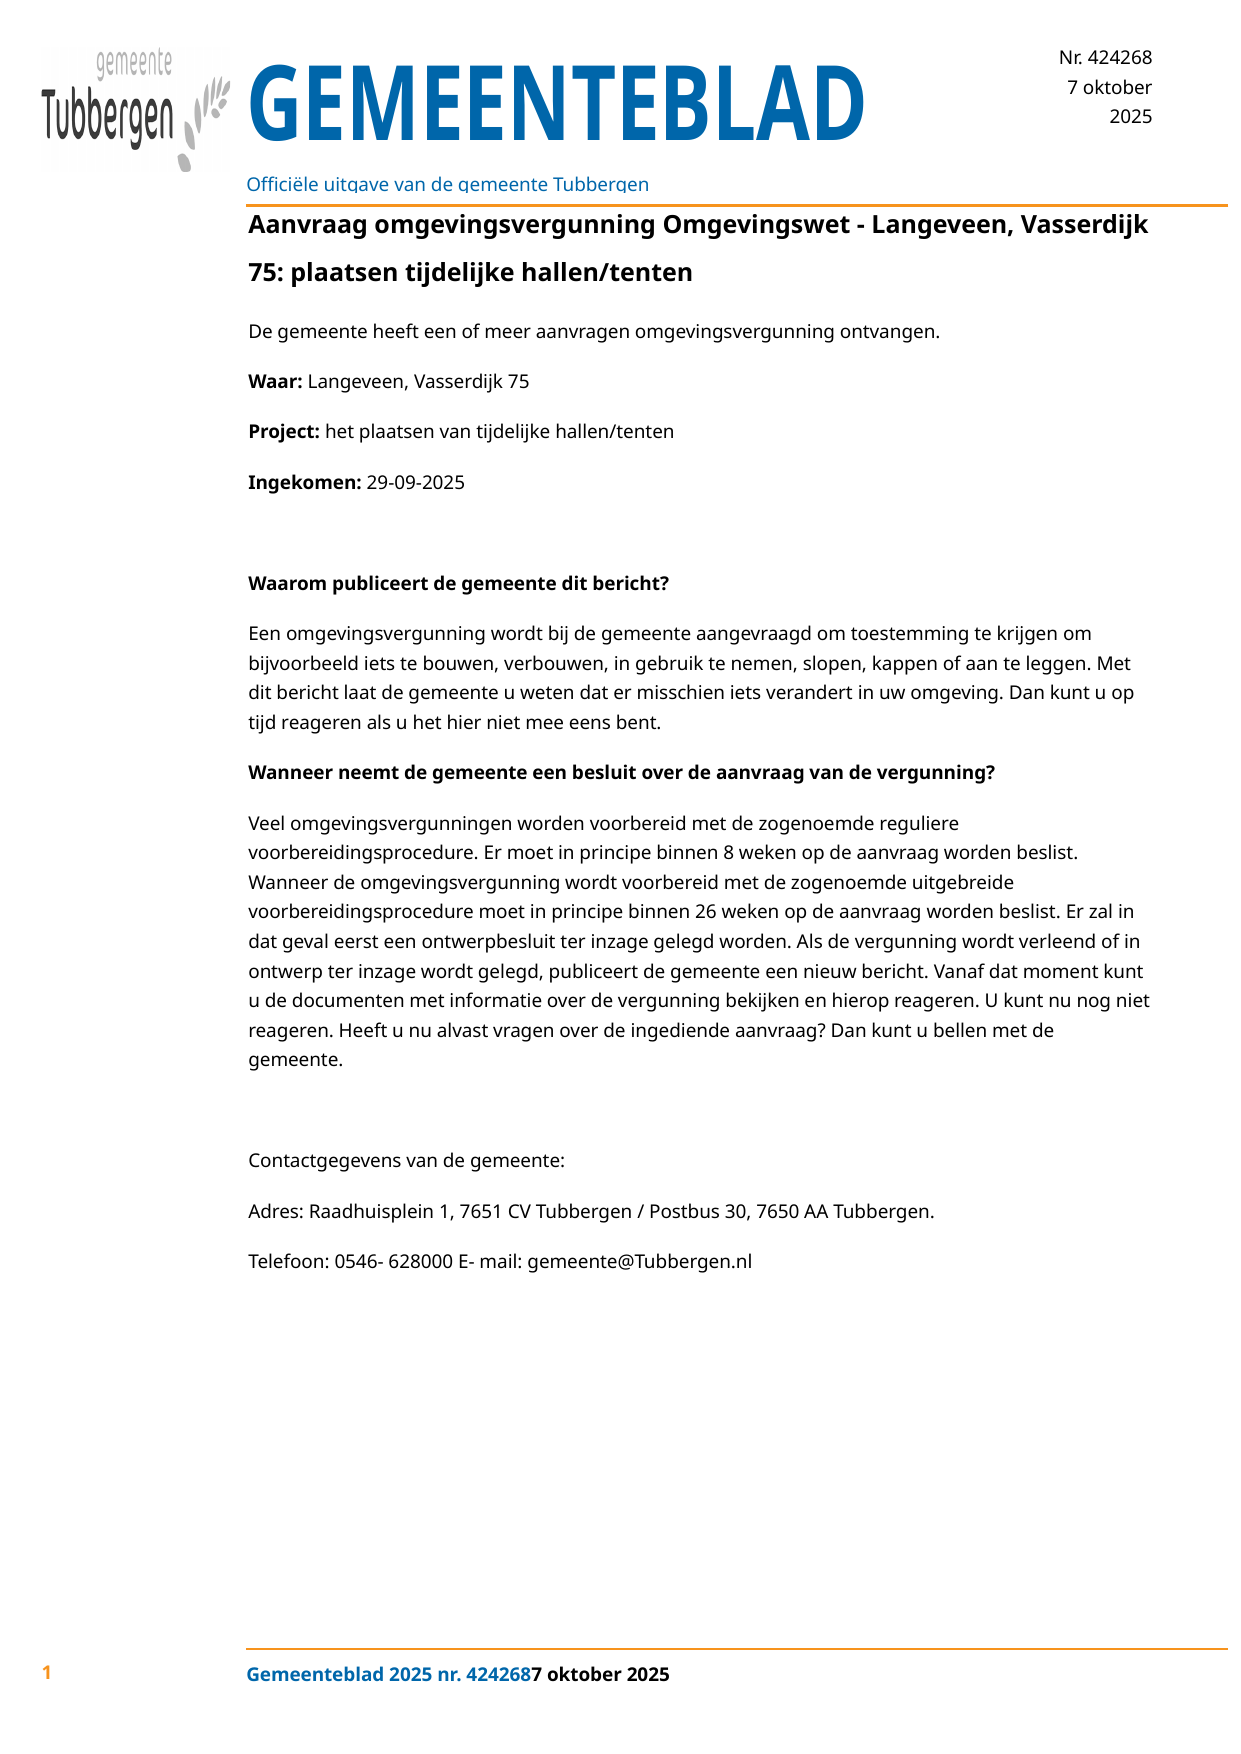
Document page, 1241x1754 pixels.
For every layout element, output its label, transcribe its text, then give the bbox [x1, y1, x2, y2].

picture [41, 47, 231, 172]
text Veel omgevingsvergunningen worden voorbereid met de zogenoemde reguliere voorbereidingsprocedure. Er moet in principe binnen 8 weken op de aanvraag worden beslist. Wanneer de omgevingsvergunning wordt voorbereid met de zogenoemde uitgebreide voorbereidingsprocedure moet in principe binnen 26 weken op de aanvraag worden beslist. Er zal in dat geval eerst een ontwerpbesluit ter inzage gelegd worden. Als de vergunning wordt verleend of in ontwerp ter inzage wordt gelegd, publiceert de gemeente een nieuw bericht. Vanaf dat moment kunt u de documenten met informatie over de vergunning bekijken en hierop reageren. U kunt nu nog niet reageren. Heeft u nu alvast vragen over de ingediende aanvraag? Dan kunt u bellen met de gemeente. [248, 810, 1152, 1072]
text Project: het plaatsen van tijdelijke hallen/tenten [248, 419, 1152, 444]
text Waarom publiceert de gemeente dit bericht? [248, 570, 1152, 596]
text Adres: Raadhuisplein 1, 7651 CV Tubbergen / Postbus 30, 7650 AA Tubbergen. [248, 1198, 1152, 1224]
text Ingekomen: 29-09-2025 [248, 469, 1152, 495]
text Contactgegevens van de gemeente: [248, 1147, 1152, 1173]
text De gemeente heeft een of meer aanvragen omgevingsvergunning ontvangen. [248, 318, 1152, 344]
text Aanvraag omgevingsvergunning Omgevingswet - Langeveen, Vasserdijk 75: plaatsen tijdelijke hallen/tenten [248, 207, 1152, 288]
text Telefoon: 0546- 628000 E- mail: gemeente@Tubbergen.nl [248, 1248, 1152, 1274]
text Waar: Langeveen, Vasserdijk 75 [248, 368, 1152, 394]
text Een omgevingsvergunning wordt bij de gemeente aangevraagd om toestemming te krijgen om bijvoorbeeld iets te bouwen, verbouwen, in gebruik te nemen, slopen, kappen of aan te leggen. Met dit bericht laat de gemeente u weten dat er misschien iets verandert in uw omgeving. Dan kunt u op tijd reageren als u het hier niet mee eens bent. [248, 620, 1152, 735]
text Wanneer neemt de gemeente een besluit over de aanvraag van de vergunning? [248, 759, 1152, 785]
